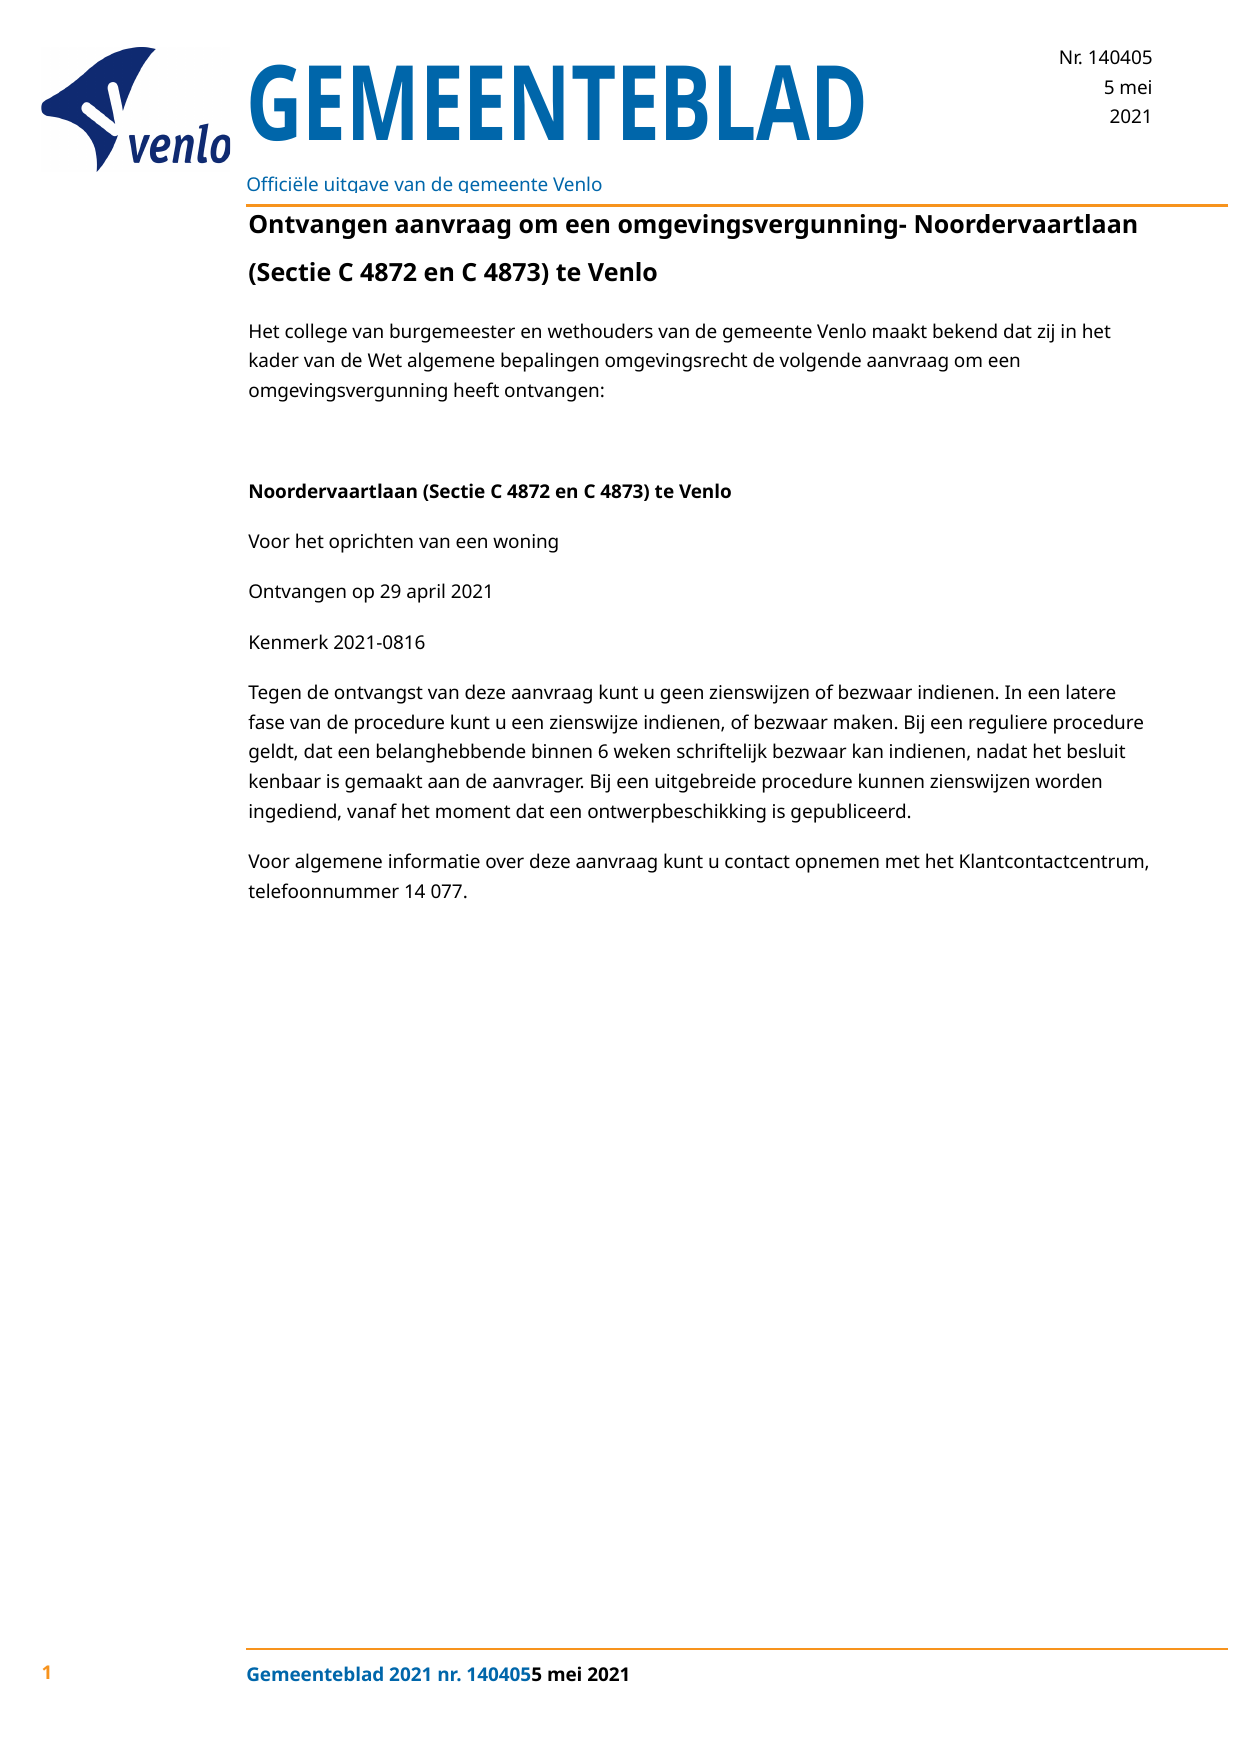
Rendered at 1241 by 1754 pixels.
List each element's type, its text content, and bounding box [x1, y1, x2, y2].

text Ontvangen op 29 april 2021 [248, 579, 1152, 604]
text Kenmerk 2021-0816 [248, 629, 1152, 655]
picture [41, 47, 231, 172]
text Voor het oprichten van een woning [248, 528, 1152, 554]
text Voor algemene informatie over deze aanvraag kunt u contact opnemen met het Klantcontactcentrum, telefoonnummer 14 077. [248, 848, 1152, 904]
text Tegen de ontvangst van deze aanvraag kunt u geen zienswijzen of bezwaar indienen. In een latere fase van de procedure kunt u een zienswijze indienen, of bezwaar maken. Bij een reguliere procedure geldt, dat een belanghebbende binnen 6 weken schriftelijk bezwaar kan indienen, nadat het besluit kenbaar is gemaakt aan de aanvrager. Bij een uitgebreide procedure kunnen zienswijzen worden ingediend, vanaf het moment dat een ontwerpbeschikking is gepubliceerd. [248, 679, 1152, 824]
text Het college van burgemeester en wethouders van de gemeente Venlo maakt bekend dat zij in het kader van de Wet algemene bepalingen omgevingsrecht de volgende aanvraag om een omgevingsvergunning heeft ontvangen: [248, 318, 1152, 403]
text Ontvangen aanvraag om een omgevingsvergunning- Noordervaartlaan (Sectie C 4872 en C 4873) te Venlo [248, 207, 1152, 288]
text Noordervaartlaan (Sectie C 4872 en C 4873) te Venlo [248, 478, 1152, 504]
